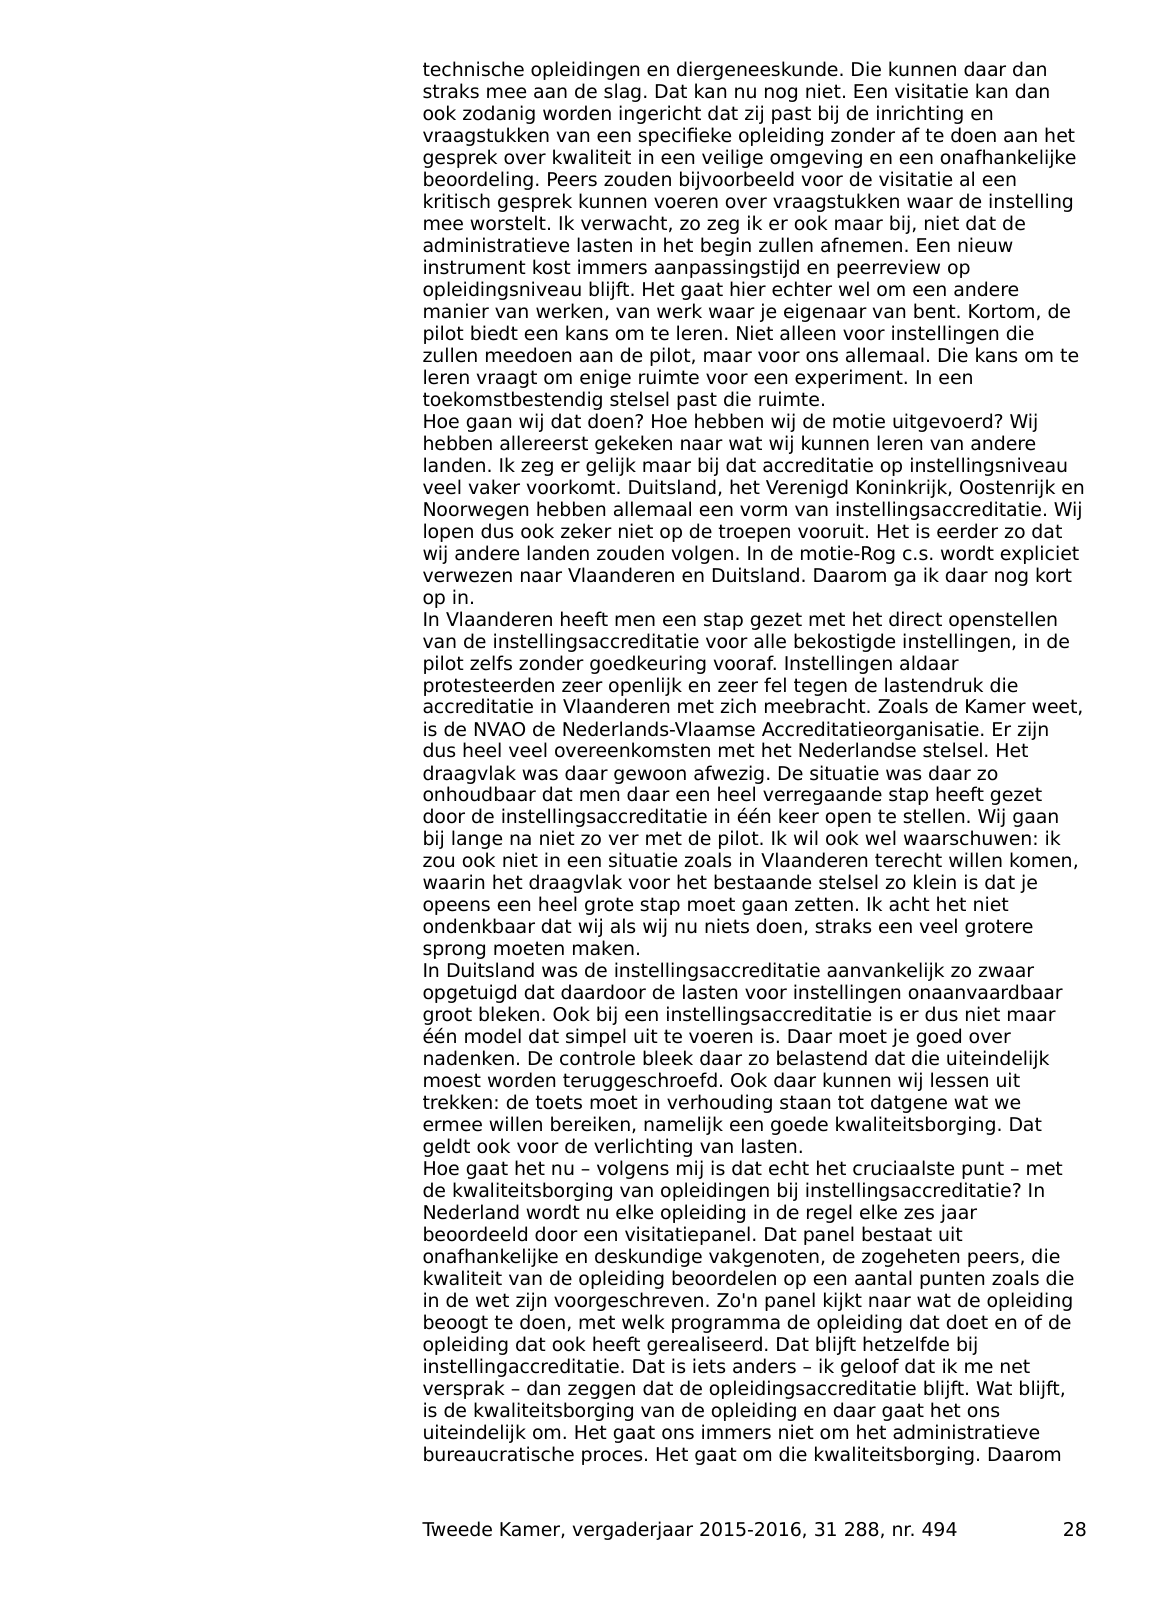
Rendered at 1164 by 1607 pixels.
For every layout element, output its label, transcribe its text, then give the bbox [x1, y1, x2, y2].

text In Vlaanderen heeft men een stap gezet met het direct openstellen van de instellingsaccreditatie voor alle bekostigde instellingen, in de pilot zelfs zonder goedkeuring vooraf. Instellingen aldaar protesteerden zeer openlijk en zeer fel tegen de lastendruk die accreditatie in Vlaanderen met zich meebracht. Zoals de Kamer weet, is de NVAO de Nederlands-Vlaamse Accreditatieorganisatie. Er zijn dus heel veel overeenkomsten met het Nederlandse stelsel. Het draagvlak was daar gewoon afwezig. De situatie was daar zo onhoudbaar dat men daar een heel verregaande stap heeft gezet door de instellingsaccreditatie in één keer open te stellen. Wij gaan bij lange na niet zo ver met de pilot. Ik wil ook wel waarschuwen: ik zou ook niet in een situatie zoals in Vlaanderen terecht willen komen, waarin het draagvlak voor het bestaande stelsel zo klein is dat je opeens een heel grote stap moet gaan zetten. Ik acht het niet ondenkbaar dat wij als wij nu niets doen, straks een veel grotere sprong moeten maken. [422, 608, 1087, 960]
text Hoe gaan wij dat doen? Hoe hebben wij de motie uitgevoerd? Wij hebben allereerst gekeken naar wat wij kunnen leren van andere landen. Ik zeg er gelijk maar bij dat accreditatie op instellingsniveau veel vaker voorkomt. Duitsland, het Verenigd Koninkrijk, Oostenrijk en Noorwegen hebben allemaal een vorm van instellingsaccreditatie. Wij lopen dus ook zeker niet op de troepen vooruit. Het is eerder zo dat wij andere landen zouden volgen. In de motie-Rog c.s. wordt expliciet verwezen naar Vlaanderen en Duitsland. Daarom ga ik daar nog kort op in. [422, 411, 1087, 608]
text In Duitsland was de instellingsaccreditatie aanvankelijk zo zwaar opgetuigd dat daardoor de lasten voor instellingen onaanvaardbaar groot bleken. Ook bij een instellingsaccreditatie is er dus niet maar één model dat simpel uit te voeren is. Daar moet je goed over nadenken. De controle bleek daar zo belastend dat die uiteindelijk moest worden teruggeschroefd. Ook daar kunnen wij lessen uit trekken: de toets moet in verhouding staan tot datgene wat we ermee willen bereiken, namelijk een goede kwaliteitsborging. Dat geldt ook voor de verlichting van lasten. [422, 960, 1087, 1158]
text Hoe gaat het nu – volgens mij is dat echt het cruciaalste punt – met de kwaliteitsborging van opleidingen bij instellingsaccreditatie? In Nederland wordt nu elke opleiding in de regel elke zes jaar beoordeeld door een visitatiepanel. Dat panel bestaat uit onafhankelijke en deskundige vakgenoten, de zogeheten peers, die kwaliteit van de opleiding beoordelen op een aantal punten zoals die in de wet zijn voorgeschreven. Zo'n panel kijkt naar wat de opleiding beoogt te doen, met welk programma de opleiding dat doet en of de opleiding dat ook heeft gerealiseerd. Dat blijft hetzelfde bij instellingaccreditatie. Dat is iets anders – ik geloof dat ik me net versprak – dan zeggen dat de opleidingsaccreditatie blijft. Wat blijft, is de kwaliteitsborging van de opleiding en daar gaat het ons uiteindelijk om. Het gaat ons immers niet om het administratieve bureaucratische proces. Het gaat om die kwaliteitsborging. Daarom [422, 1158, 1087, 1466]
text technische opleidingen en diergeneeskunde. Die kunnen daar dan straks mee aan de slag. Dat kan nu nog niet. Een visitatie kan dan ook zodanig worden ingericht dat zij past bij de inrichting en vraagstukken van een specifieke opleiding zonder af te doen aan het gesprek over kwaliteit in een veilige omgeving en een onafhankelijke beoordeling. Peers zouden bijvoorbeeld voor de visitatie al een kritisch gesprek kunnen voeren over vraagstukken waar de instelling mee worstelt. Ik verwacht, zo zeg ik er ook maar bij, niet dat de administratieve lasten in het begin zullen afnemen. Een nieuw instrument kost immers aanpassingstijd en peerreview op opleidingsniveau blijft. Het gaat hier echter wel om een andere manier van werken, van werk waar je eigenaar van bent. Kortom, de pilot biedt een kans om te leren. Niet alleen voor instellingen die zullen meedoen aan de pilot, maar voor ons allemaal. Die kans om te leren vraagt om enige ruimte voor een experiment. In een toekomstbestendig stelsel past die ruimte. [422, 59, 1087, 411]
